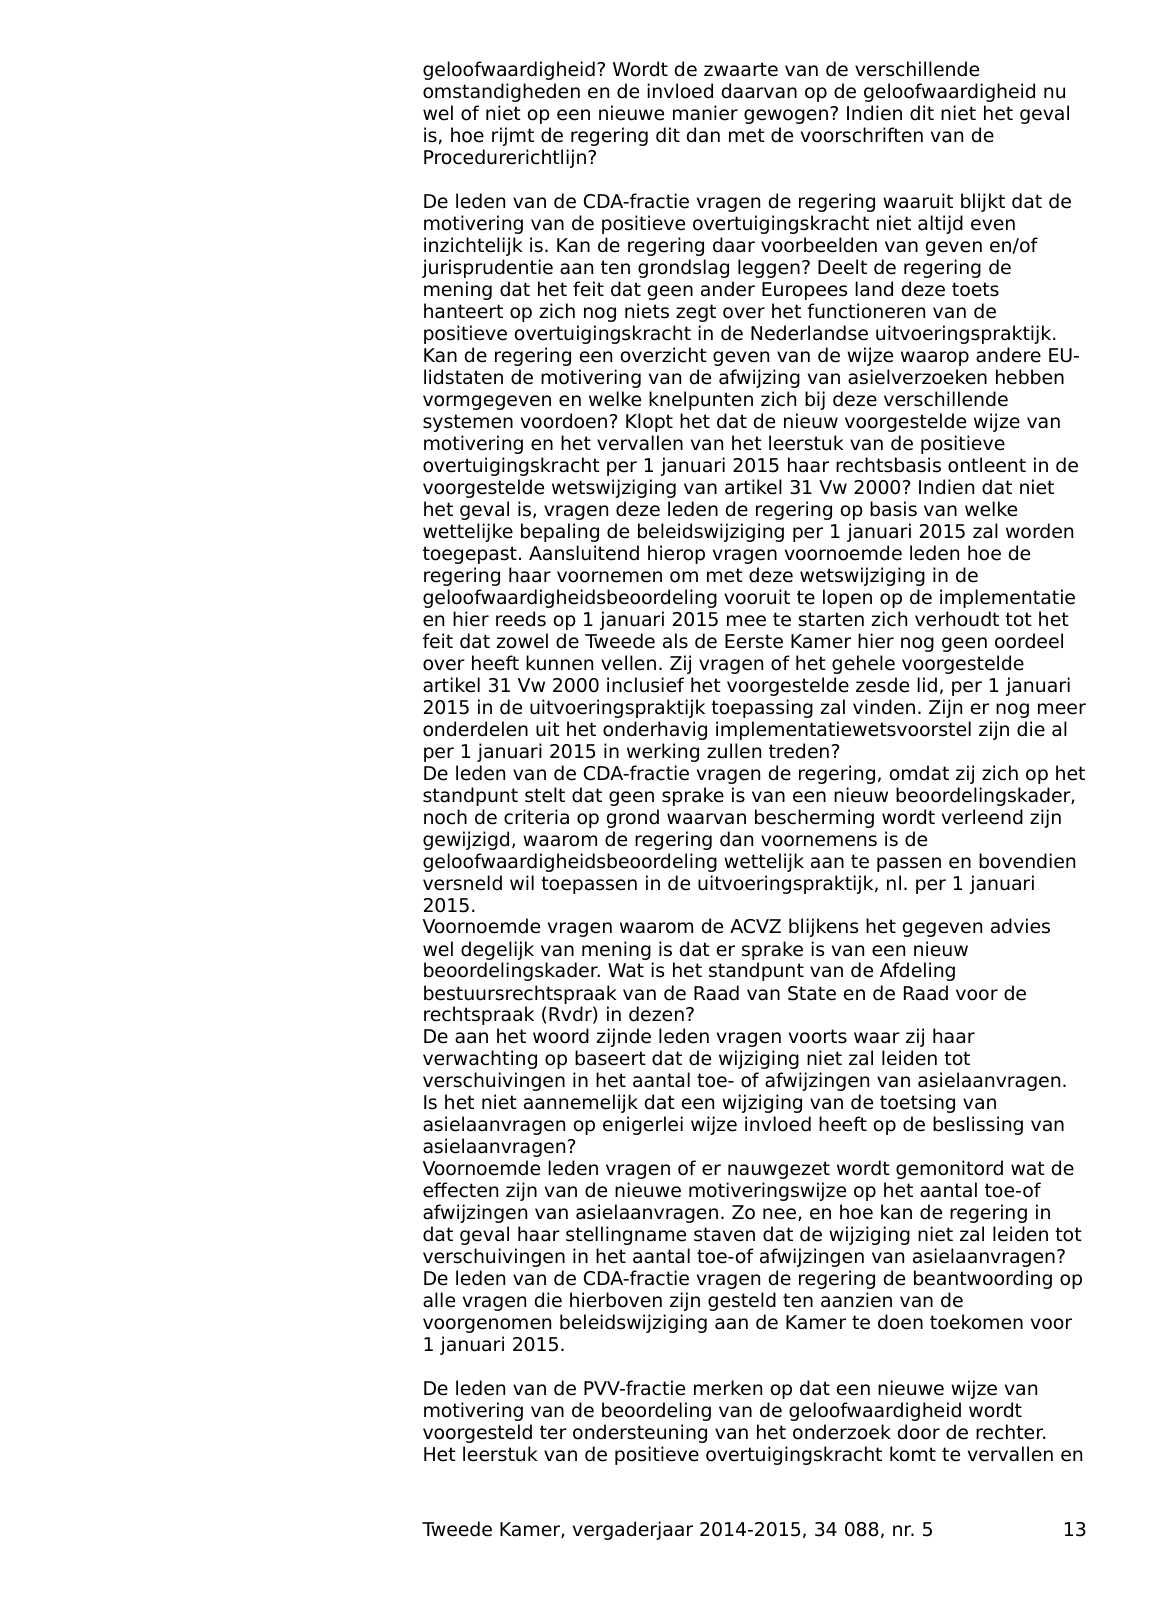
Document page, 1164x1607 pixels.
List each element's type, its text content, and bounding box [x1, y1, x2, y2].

text De leden van de CDA-fractie vragen de regering waaruit blijkt dat de motivering van de positieve overtuigingskracht niet altijd even inzichtelijk is. Kan de regering daar voorbeelden van geven en/of jurisprudentie aan ten grondslag leggen? Deelt de regering de mening dat het feit dat geen ander Europees land deze toets hanteert op zich nog niets zegt over het functioneren van de positieve overtuigingskracht in de Nederlandse uitvoeringspraktijk. Kan de regering een overzicht geven van de wijze waarop andere EU-lidstaten de motivering van de afwijzing van asielverzoeken hebben vormgegeven en welke knelpunten zich bij deze verschillende systemen voordoen? Klopt het dat de nieuw voorgestelde wijze van motivering en het vervallen van het leerstuk van de positieve overtuigingskracht per 1 januari 2015 haar rechtsbasis ontleent in de voorgestelde wetswijziging van artikel 31 Vw 2000? Indien dat niet het geval is, vragen deze leden de regering op basis van welke wettelijke bepaling de beleidswijziging per 1 januari 2015 zal worden toegepast. Aansluitend hierop vragen voornoemde leden hoe de regering haar voornemen om met deze wetswijziging in de geloofwaardigheidsbeoordeling vooruit te lopen op de implementatie en hier reeds op 1 januari 2015 mee te starten zich verhoudt tot het feit dat zowel de Tweede als de Eerste Kamer hier nog geen oordeel over heeft kunnen vellen. Zij vragen of het gehele voorgestelde artikel 31 Vw 2000 inclusief het voorgestelde zesde lid, per 1 januari 2015 in de uitvoeringspraktijk toepassing zal vinden. Zijn er nog meer onderdelen uit het onderhavig implementatiewetsvoorstel zijn die al per 1 januari 2015 in werking zullen treden? [422, 191, 1087, 763]
text De leden van de CDA-fractie vragen de regering de beantwoording op alle vragen die hierboven zijn gesteld ten aanzien van de voorgenomen beleidswijziging aan de Kamer te doen toekomen voor 1 januari 2015. [422, 1268, 1087, 1356]
text De aan het woord zijnde leden vragen voorts waar zij haar verwachting op baseert dat de wijziging niet zal leiden tot verschuivingen in het aantal toe- of afwijzingen van asielaanvragen. Is het niet aannemelijk dat een wijziging van de toetsing van asielaanvragen op enigerlei wijze invloed heeft op de beslissing van asielaanvragen? [422, 1026, 1087, 1158]
text geloofwaardigheid? Wordt de zwaarte van de verschillende omstandigheden en de invloed daarvan op de geloofwaardigheid nu wel of niet op een nieuwe manier gewogen? Indien dit niet het geval is, hoe rijmt de regering dit dan met de voorschriften van de Procedurerichtlijn? [422, 59, 1087, 169]
text Voornoemde vragen waarom de ACVZ blijkens het gegeven advies wel degelijk van mening is dat er sprake is van een nieuw beoordelingskader. Wat is het standpunt van de Afdeling bestuursrechtspraak van de Raad van State en de Raad voor de rechtspraak (Rvdr) in dezen? [422, 916, 1087, 1026]
text De leden van de PVV-fractie merken op dat een nieuwe wijze van motivering van de beoordeling van de geloofwaardigheid wordt voorgesteld ter ondersteuning van het onderzoek door de rechter. Het leerstuk van de positieve overtuigingskracht komt te vervallen en [422, 1378, 1087, 1466]
text De leden van de CDA-fractie vragen de regering, omdat zij zich op het standpunt stelt dat geen sprake is van een nieuw beoordelingskader, noch de criteria op grond waarvan bescherming wordt verleend zijn gewijzigd, waarom de regering dan voornemens is de geloofwaardigheidsbeoordeling wettelijk aan te passen en bovendien versneld wil toepassen in de uitvoeringspraktijk, nl. per 1 januari 2015. [422, 763, 1087, 916]
text Voornoemde leden vragen of er nauwgezet wordt gemonitord wat de effecten zijn van de nieuwe motiveringswijze op het aantal toe-of afwijzingen van asielaanvragen. Zo nee, en hoe kan de regering in dat geval haar stellingname staven dat de wijziging niet zal leiden tot verschuivingen in het aantal toe-of afwijzingen van asielaanvragen? [422, 1158, 1087, 1268]
